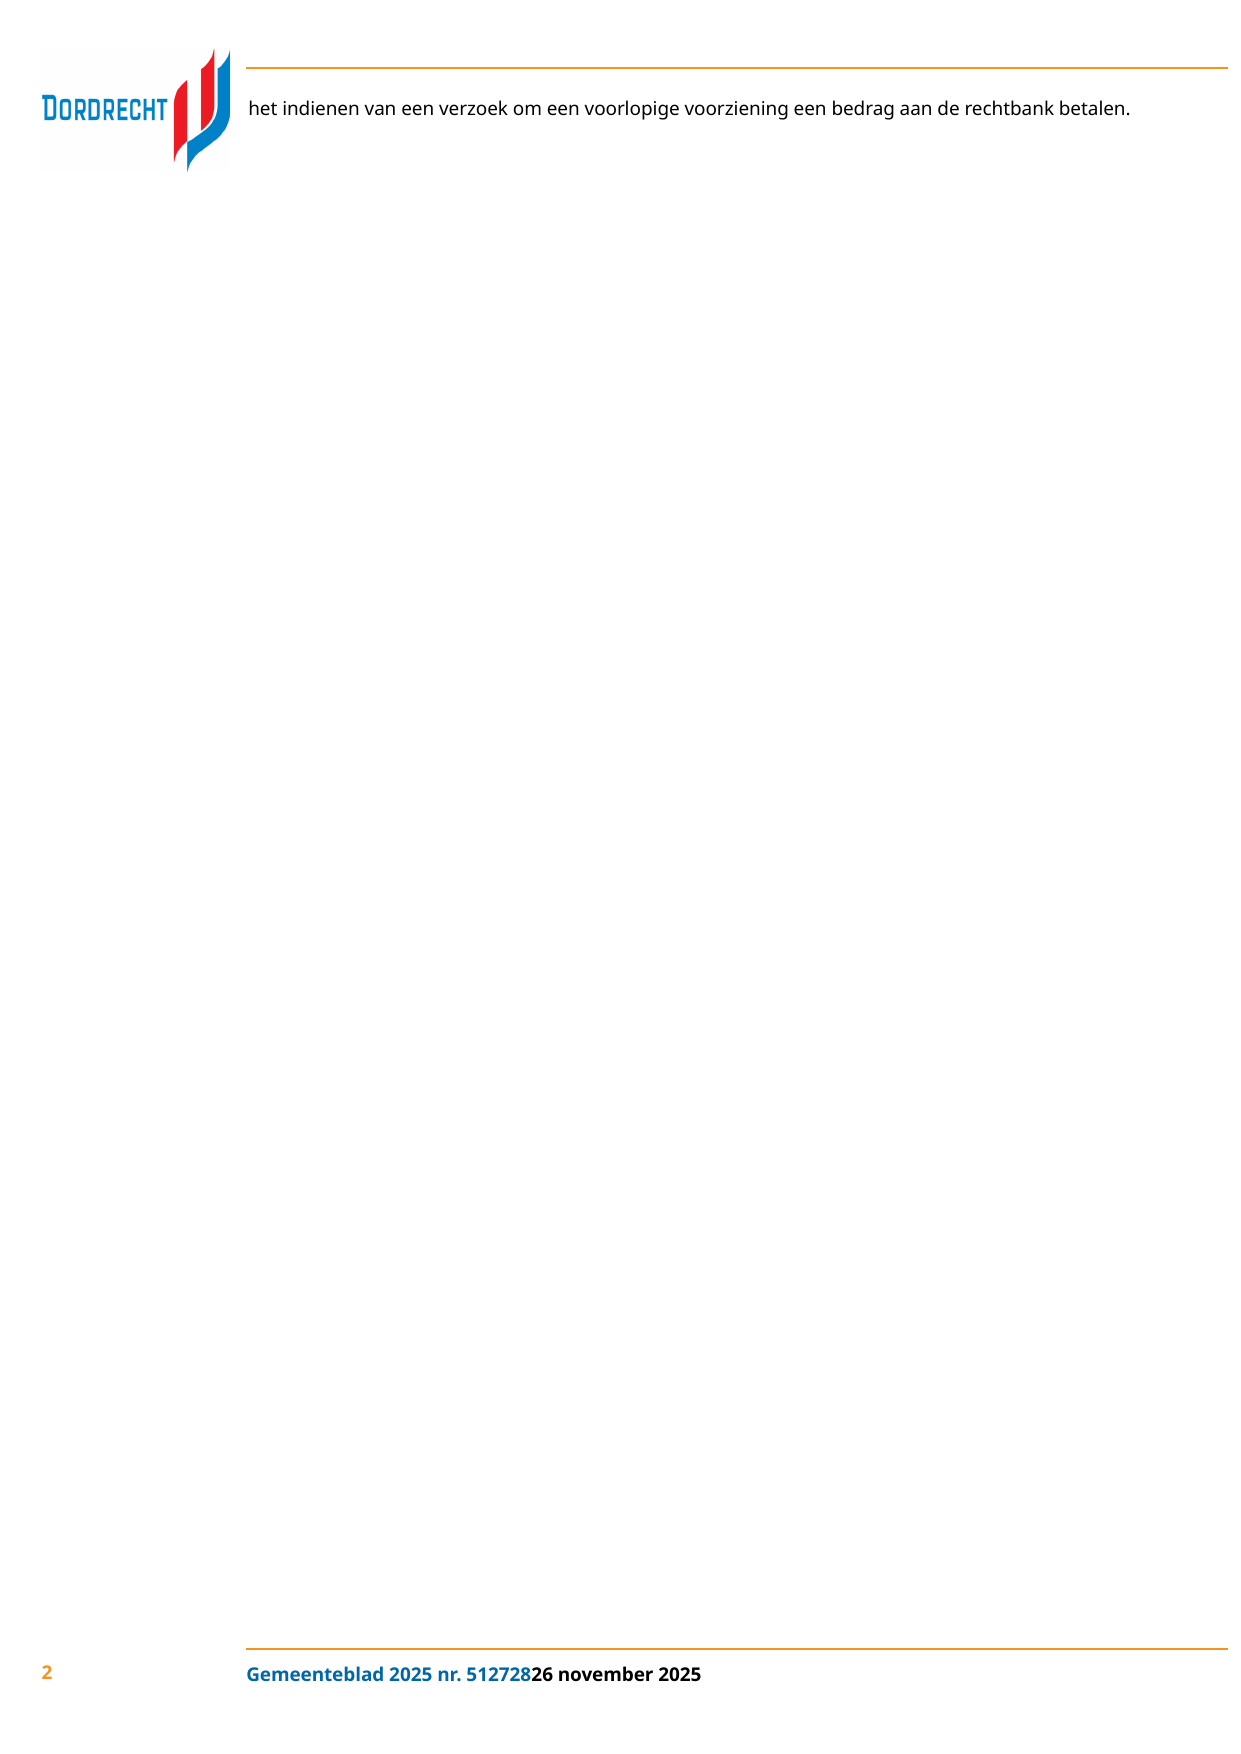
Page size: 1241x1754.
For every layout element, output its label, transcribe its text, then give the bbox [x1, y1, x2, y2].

picture [41, 47, 231, 172]
text het indienen van een verzoek om een voorlopige voorziening een bedrag aan de rechtbank betalen. [248, 95, 1152, 121]
